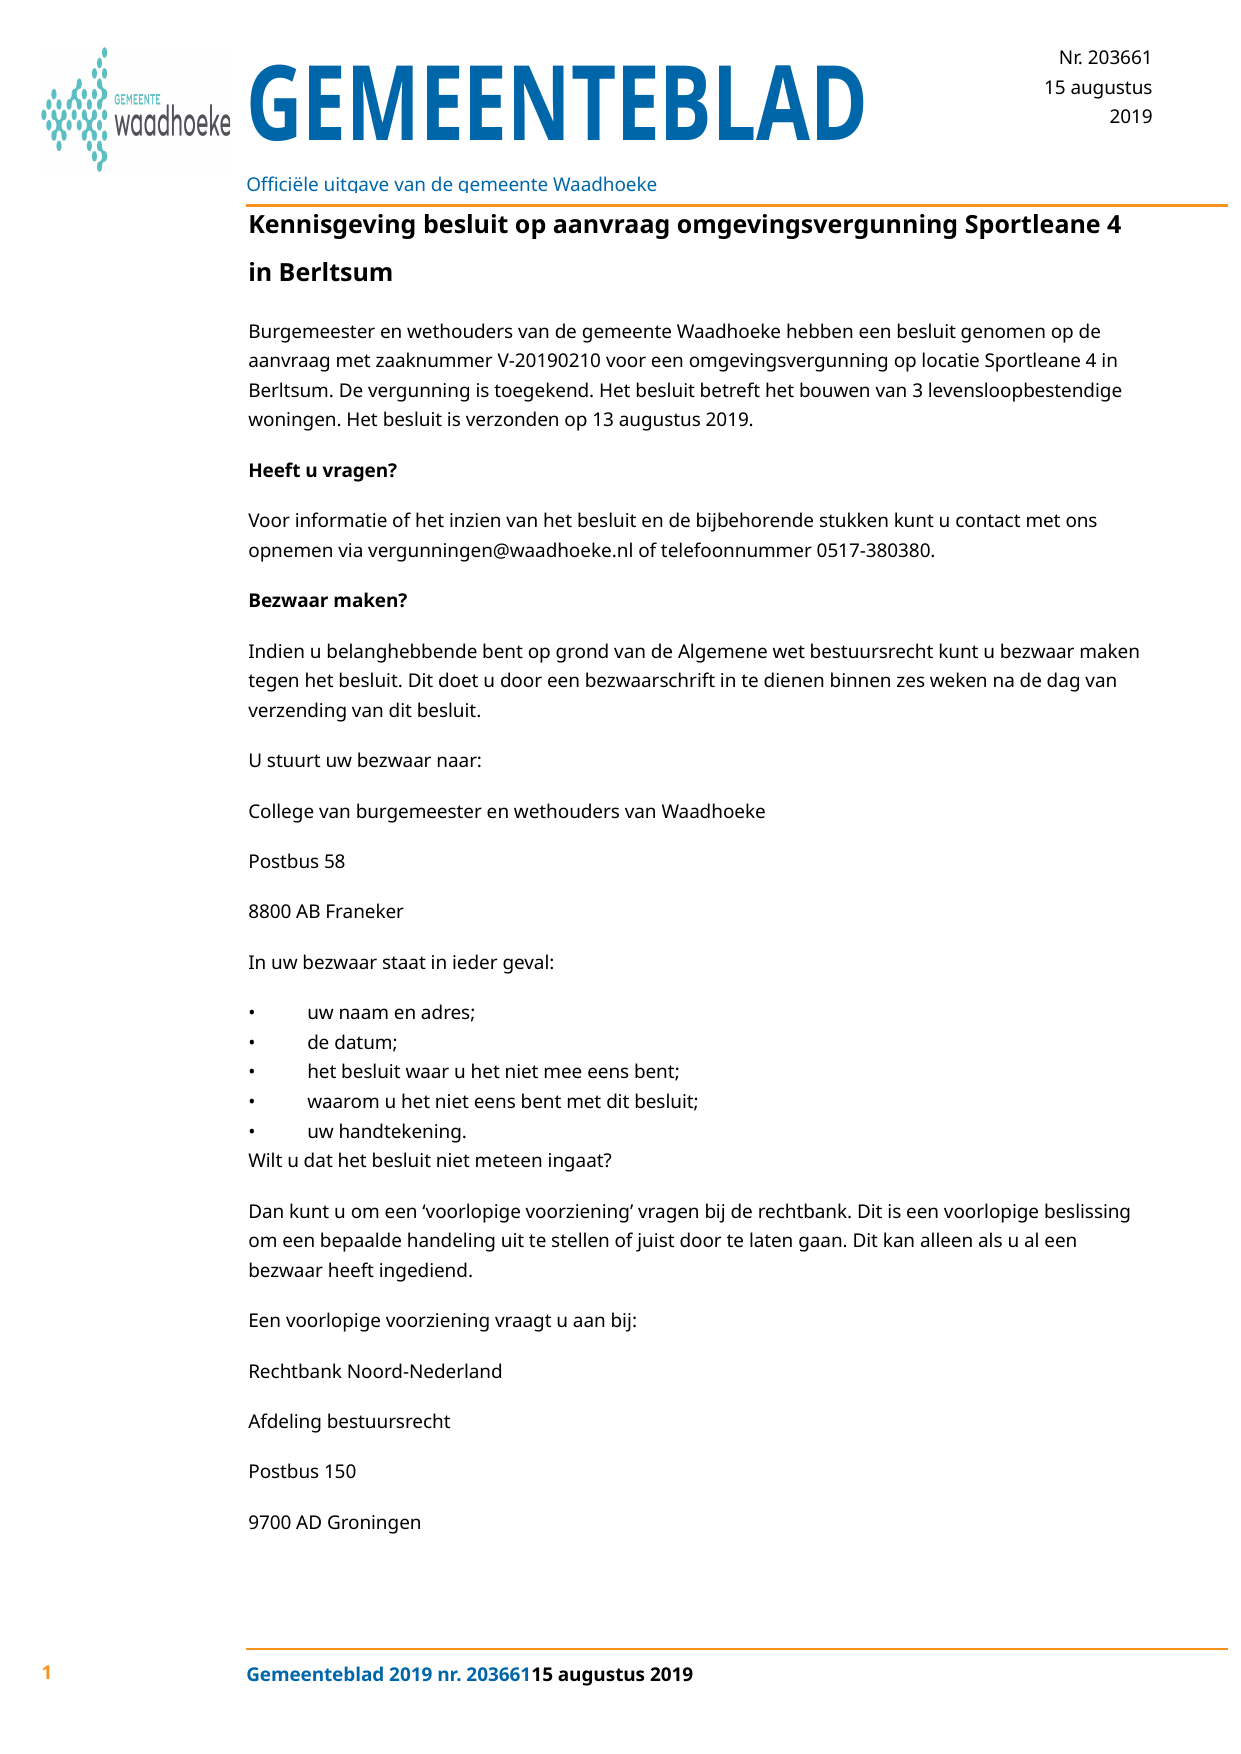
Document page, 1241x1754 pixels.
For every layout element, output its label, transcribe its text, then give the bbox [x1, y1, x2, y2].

list de datum; [248, 1029, 1152, 1055]
text Heeft u vragen? [248, 457, 1152, 483]
text Bezwaar maken? [248, 587, 1152, 613]
list waarom u het niet eens bent met dit besluit; [248, 1088, 1152, 1114]
text Postbus 150 [248, 1459, 1152, 1484]
text Burgemeester en wethouders van de gemeente Waadhoeke hebben een besluit genomen op de aanvraag met zaaknummer V-20190210 voor een omgevingsvergunning op locatie Sportleane 4 in Berltsum. De vergunning is toegekend. Het besluit betreft het bouwen van 3 levensloopbestendige woningen. Het besluit is verzonden op 13 augustus 2019. [248, 318, 1152, 432]
text Dan kunt u om een ‘voorlopige voorziening’ vragen bij de rechtbank. Dit is een voorlopige beslissing om een bepaalde handeling uit te stellen of juist door te laten gaan. Dit kan alleen als u al een bezwaar heeft ingediend. [248, 1198, 1152, 1283]
text Rechtbank Noord-Nederland [248, 1358, 1152, 1384]
picture [41, 47, 231, 172]
text Een voorlopige voorziening vraagt u aan bij: [248, 1307, 1152, 1333]
list uw handtekening. [248, 1118, 1152, 1144]
text 8800 AB Franeker [248, 899, 1152, 924]
text Wilt u dat het besluit niet meteen ingaat? [248, 1147, 1152, 1173]
text Postbus 58 [248, 848, 1152, 874]
text Kennisgeving besluit op aanvraag omgevingsvergunning Sportleane 4 in Berltsum [248, 207, 1152, 288]
list uw naam en adres; [248, 999, 1152, 1025]
text In uw bezwaar staat in ieder geval: [248, 949, 1152, 975]
text College van burgemeester en wethouders van Waadhoeke [248, 798, 1152, 824]
list het besluit waar u het niet mee eens bent; [248, 1059, 1152, 1084]
text Voor informatie of het inzien van het besluit en de bijbehorende stukken kunt u contact met ons opnemen via vergunningen@waadhoeke.nl of telefoonnummer 0517-380380. [248, 507, 1152, 563]
text Afdeling bestuursrecht [248, 1408, 1152, 1434]
text U stuurt uw bezwaar naar: [248, 747, 1152, 773]
text 9700 AD Groningen [248, 1509, 1152, 1535]
text Indien u belanghebbende bent op grond van de Algemene wet bestuursrecht kunt u bezwaar maken tegen het besluit. Dit doet u door een bezwaarschrift in te dienen binnen zes weken na de dag van verzending van dit besluit. [248, 638, 1152, 723]
